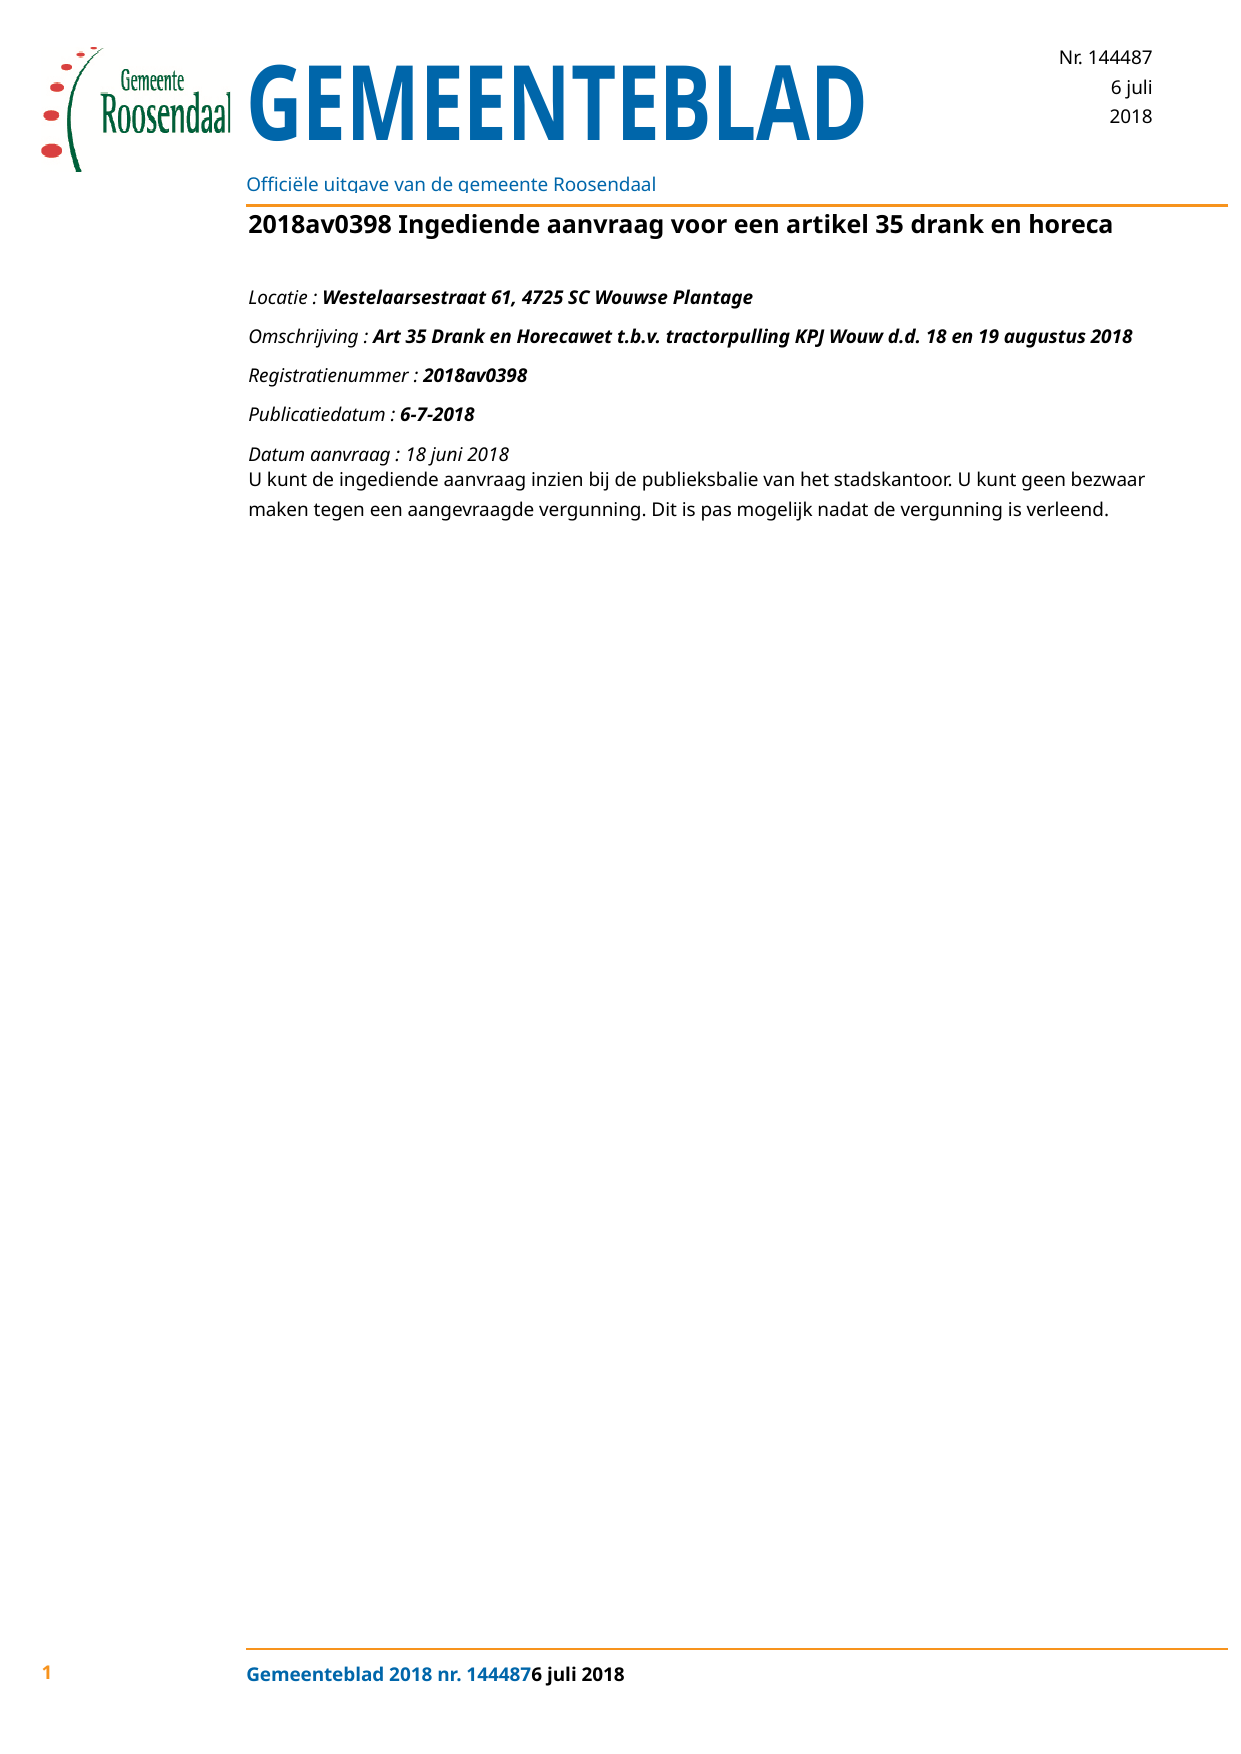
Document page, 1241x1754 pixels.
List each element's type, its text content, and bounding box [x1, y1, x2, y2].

text Registratienummer : 2018av0398 [248, 362, 1152, 388]
text 2018av0398 Ingediende aanvraag voor een artikel 35 drank en horeca [248, 207, 1152, 241]
text Locatie : Westelaarsestraat 61, 4725 SC Wouwse Plantage [248, 284, 1152, 309]
text Omschrijving : Art 35 Drank en Horecawet t.b.v. tractorpulling KPJ Wouw d.d. 18 en 19 augustus 2018 [248, 323, 1152, 349]
text Datum aanvraag : 18 juni 2018 [248, 441, 1152, 467]
text U kunt de ingediende aanvraag inzien bij de publieksbalie van het stadskantoor. U kunt geen bezwaar maken tegen een aangevraagde vergunning. Dit is pas mogelijk nadat de vergunning is verleend. [248, 467, 1152, 522]
text Publicatiedatum : 6-7-2018 [248, 402, 1152, 427]
picture [41, 47, 231, 172]
